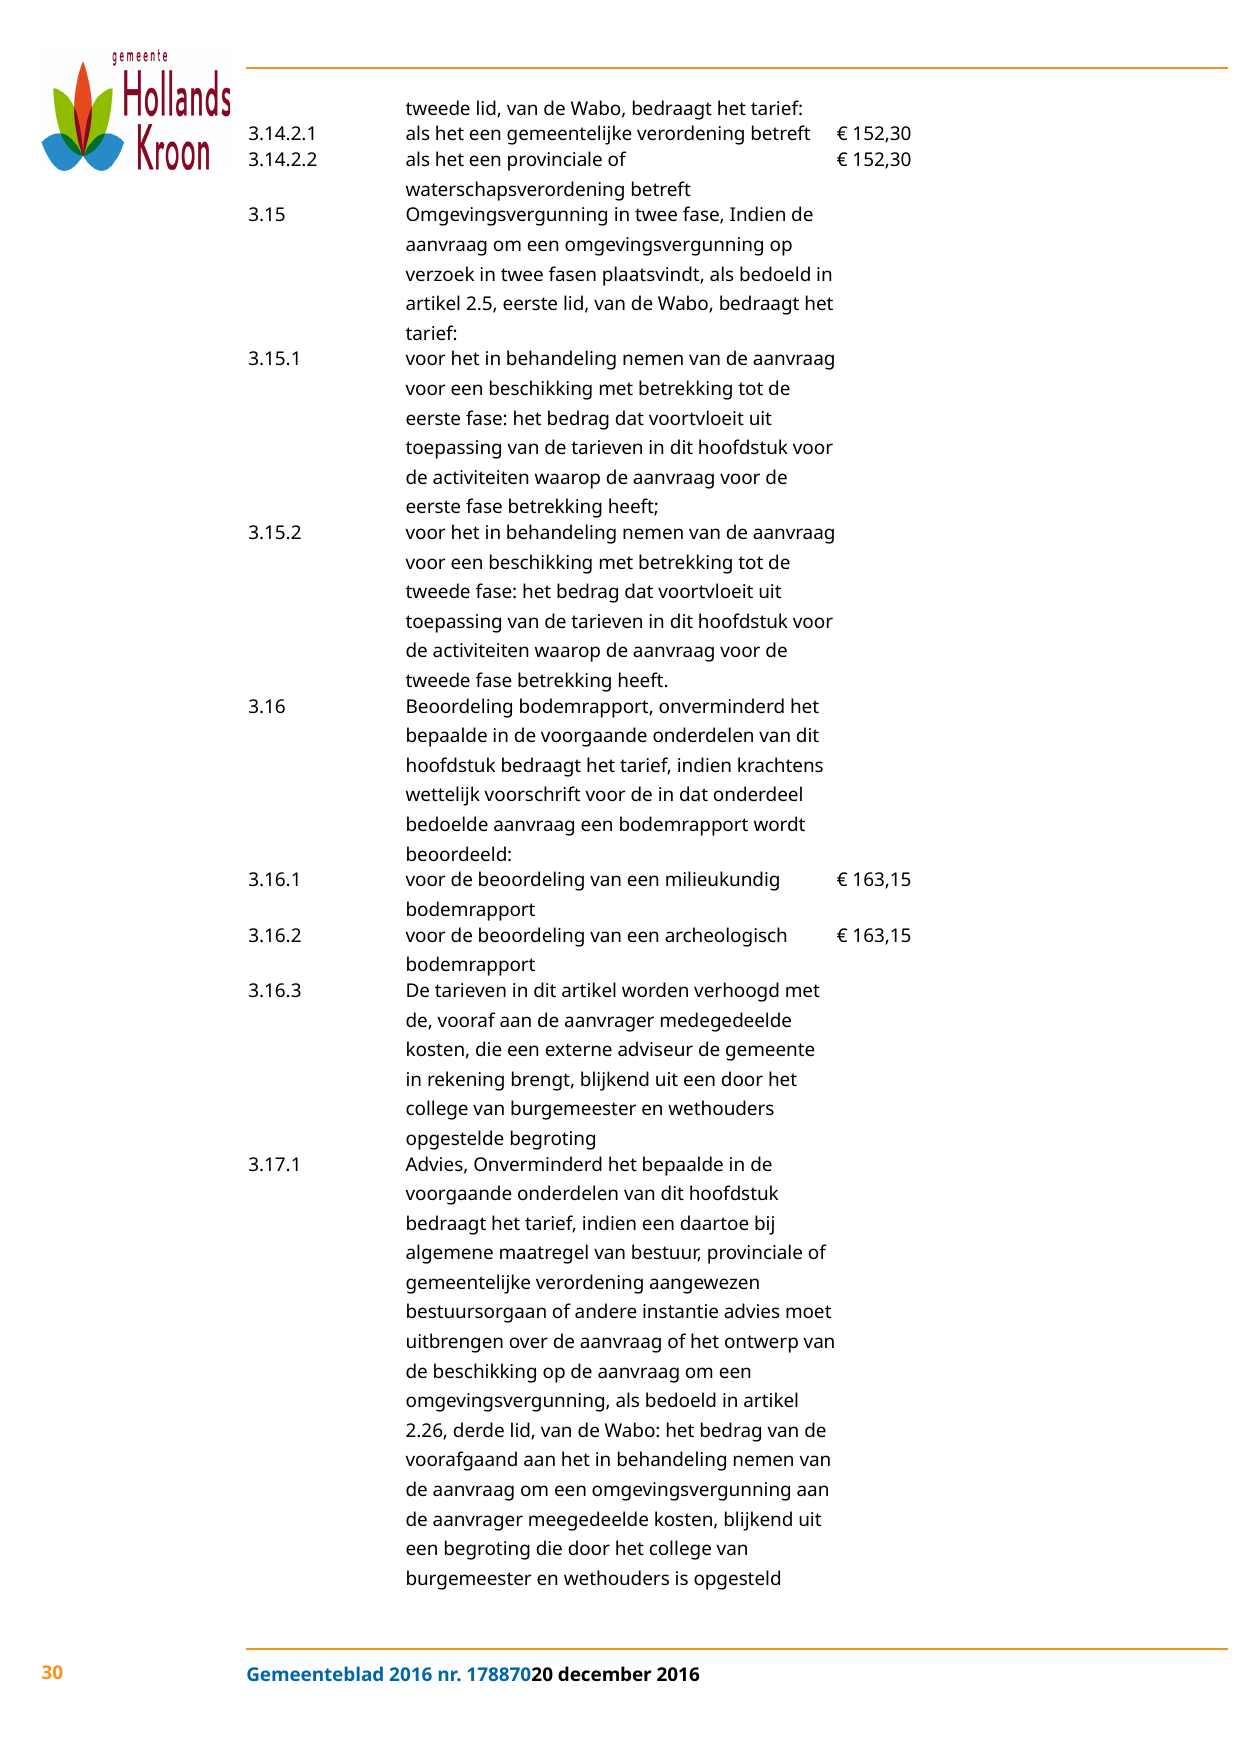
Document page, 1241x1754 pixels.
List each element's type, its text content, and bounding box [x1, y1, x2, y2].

picture [41, 47, 231, 172]
table_cell [994, 121, 1152, 146]
table_cell voor de beoordeling van een milieukundig bodemrapport [405, 867, 837, 922]
table_cell 3.16 [248, 693, 405, 867]
table_cell 3.15.2 [248, 519, 405, 693]
table_cell [248, 95, 405, 121]
table_cell [837, 346, 994, 519]
table_cell Omgevingsvergunning in twee fase, Indien de aanvraag om een omgevingsvergunning op verzoek in twee fasen plaatsvindt, als bedoeld in artikel 2.5, eerste lid, van de Wabo, bedraagt het tarief: [405, 202, 837, 346]
table_cell [994, 977, 1152, 1151]
table_cell 3.16.3 [248, 977, 405, 1151]
table_cell [994, 95, 1152, 121]
table_cell [994, 202, 1152, 346]
table_cell 3.17.1 [248, 1151, 405, 1591]
table_cell als het een gemeentelijke verordening betreft [405, 121, 837, 146]
table_cell Beoordeling bodemrapport, onverminderd het bepaalde in de voorgaande onderdelen van dit hoofdstuk bedraagt het tarief, indien krachtens wettelijk voorschrift voor de in dat onderdeel bedoelde aanvraag een bodemrapport wordt beoordeeld: [405, 693, 837, 867]
table_cell Advies, Onverminderd het bepaalde in de voorgaande onderdelen van dit hoofdstuk bedraagt het tarief, indien een daartoe bij algemene maatregel van bestuur, provinciale of gemeentelijke verordening aangewezen bestuursorgaan of andere instantie advies moet uitbrengen over de aanvraag of het ontwerp van de beschikking op de aanvraag om een omgevingsvergunning, als bedoeld in artikel 2.26, derde lid, van de Wabo: het bedrag van de voorafgaand aan het in behandeling nemen van de aanvraag om een omgevingsvergunning aan de aanvrager meegedeelde kosten, blijkend uit een begroting die door het college van burgemeester en wethouders is opgesteld [405, 1151, 837, 1591]
table_cell tweede lid, van de Wabo, bedraagt het tarief: [405, 95, 837, 121]
table_cell 3.16.2 [248, 922, 405, 977]
table_cell [994, 693, 1152, 867]
table_cell voor het in behandeling nemen van de aanvraag voor een beschikking met betrekking tot de tweede fase: het bedrag dat voortvloeit uit toepassing van de tarieven in dit hoofdstuk voor de activiteiten waarop de aanvraag voor de tweede fase betrekking heeft. [405, 519, 837, 693]
table_cell [837, 977, 994, 1151]
table_cell € 152,30 [837, 121, 994, 146]
table_cell [994, 1151, 1152, 1591]
table_cell 3.16.1 [248, 867, 405, 922]
table_cell 3.14.2.1 [248, 121, 405, 146]
table_cell [837, 1151, 994, 1591]
table_cell [837, 519, 994, 693]
table_cell [994, 146, 1152, 202]
table_cell De tarieven in dit artikel worden verhoogd met de, vooraf aan de aanvrager medegedeelde kosten, die een externe adviseur de gemeente in rekening brengt, blijkend uit een door het college van burgemeester en wethouders opgestelde begroting [405, 977, 837, 1151]
table_cell [994, 519, 1152, 693]
table_cell [837, 95, 994, 121]
table_cell € 163,15 [837, 867, 994, 922]
table_cell voor het in behandeling nemen van de aanvraag voor een beschikking met betrekking tot de eerste fase: het bedrag dat voortvloeit uit toepassing van de tarieven in dit hoofdstuk voor de activiteiten waarop de aanvraag voor de eerste fase betrekking heeft; [405, 346, 837, 519]
table_cell [837, 693, 994, 867]
table_cell € 163,15 [837, 922, 994, 977]
table_cell 3.15.1 [248, 346, 405, 519]
table_cell [994, 867, 1152, 922]
table_cell [837, 202, 994, 346]
table_cell 3.14.2.2 [248, 146, 405, 202]
table_cell [994, 922, 1152, 977]
table_cell 3.15 [248, 202, 405, 346]
table_cell als het een provinciale of waterschapsverordening betreft [405, 146, 837, 202]
table_cell € 152,30 [837, 146, 994, 202]
table_cell [994, 346, 1152, 519]
table_cell voor de beoordeling van een archeologisch bodemrapport [405, 922, 837, 977]
